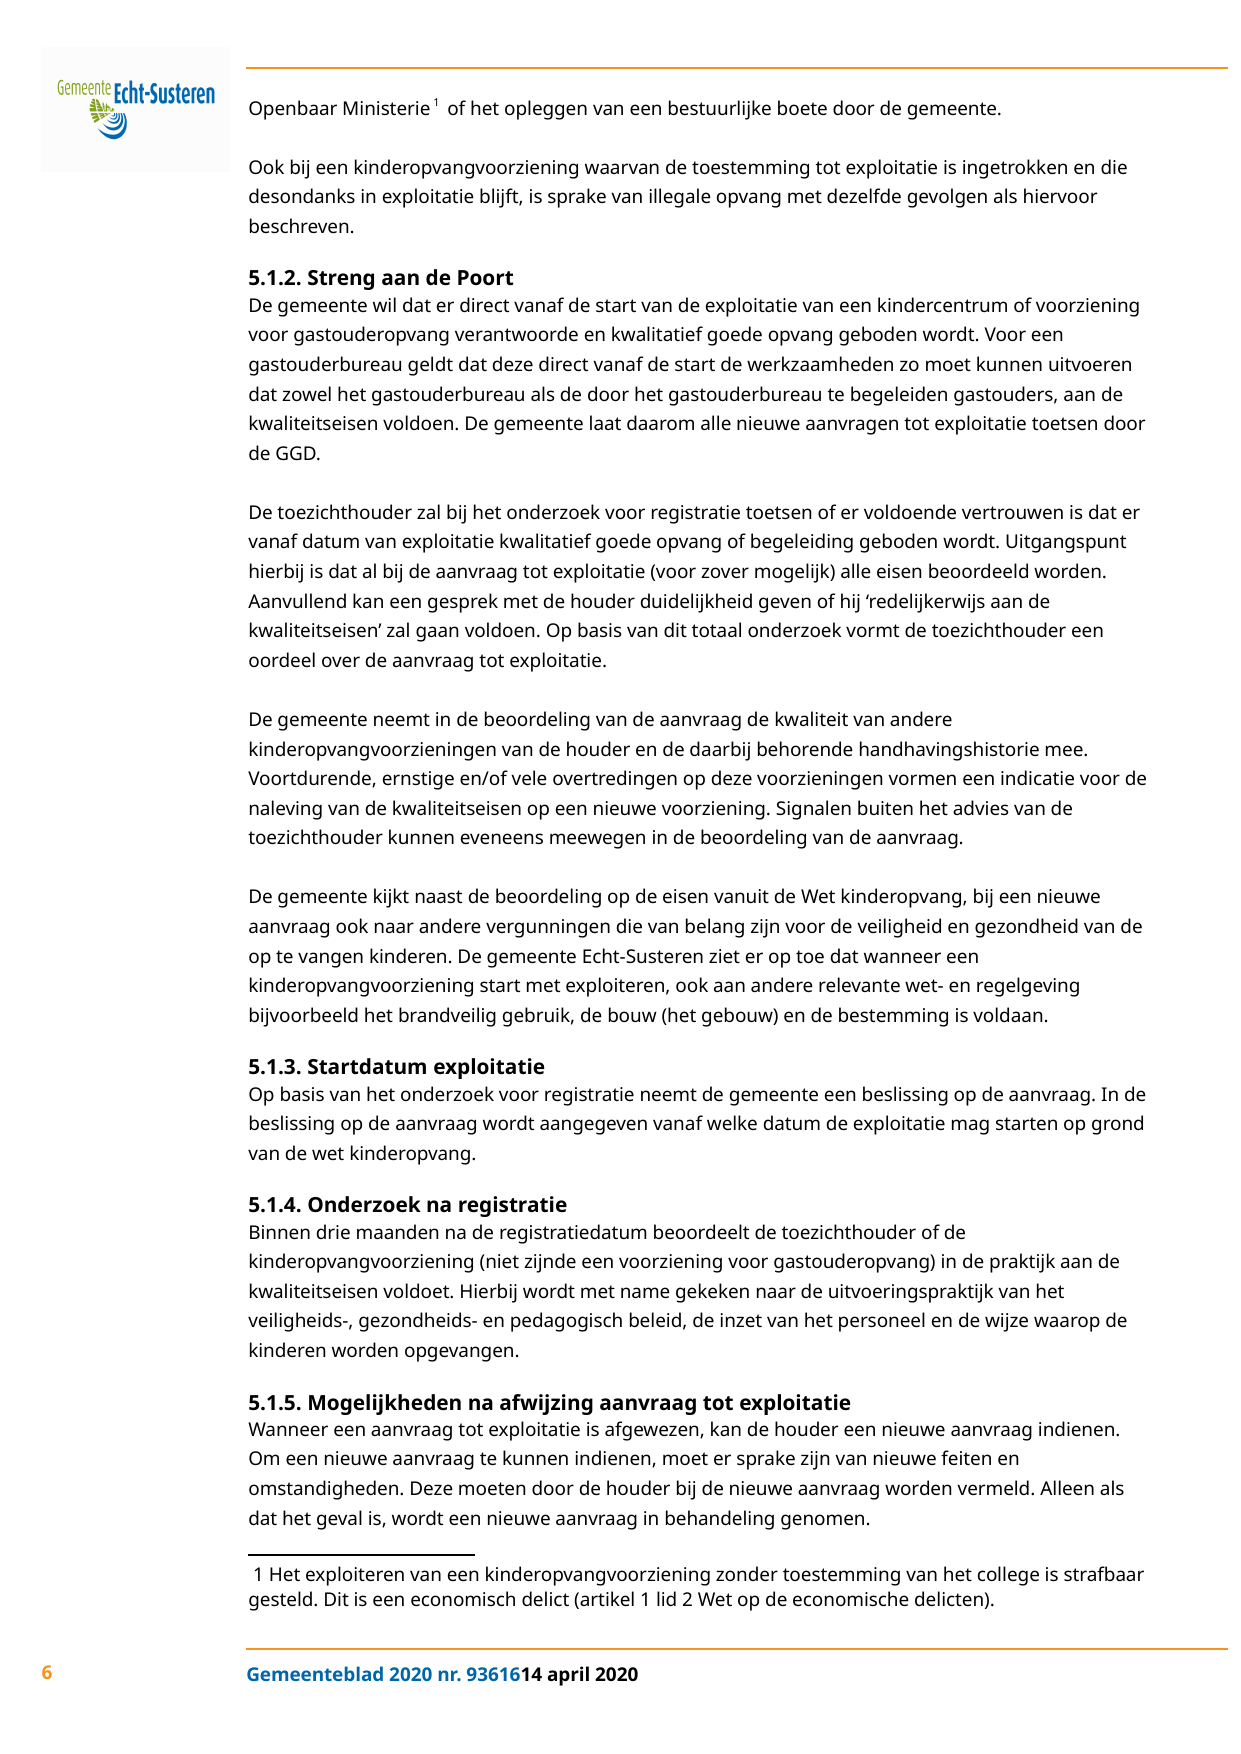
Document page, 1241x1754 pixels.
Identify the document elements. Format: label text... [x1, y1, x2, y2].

text Binnen drie maanden na de registratiedatum beoordeelt de toezichthouder of de kinderopvangvoorziening (niet zijnde een voorziening voor gastouderopvang) in de praktijk aan de kwaliteitseisen voldoet. Hierbij wordt met name gekeken naar de uitvoeringspraktijk van het veiligheids-, gezondheids- en pedagogisch beleid, de inzet van het personeel en de wijze waarop de kinderen worden opgevangen. [248, 1219, 1152, 1363]
text Openbaar Ministerie of het opleggen van een bestuurlijke boete door de gemeente. [248, 95, 1152, 121]
text Op basis van het onderzoek voor registratie neemt de gemeente een beslissing op de aanvraag. In de beslissing op de aanvraag wordt aangegeven vanaf welke datum de exploitatie mag starten op grond van de wet kinderopvang. [248, 1081, 1152, 1166]
text De gemeente neemt in de beoordeling van de aanvraag de kwaliteit van andere kinderopvangvoorzieningen van de houder en de daarbij behorende handhavingshistorie mee. Voortdurende, ernstige en/of vele overtredingen op deze voorzieningen vormen een indicatie voor de naleving van de kwaliteitseisen op een nieuwe voorziening. Signalen buiten het advies van de toezichthouder kunnen eveneens meewegen in de beoordeling van de aanvraag. [248, 706, 1152, 850]
text 5.1.2. Streng aan de Poort [248, 263, 1152, 292]
text Het exploiteren van een kinderopvangvoorziening zonder toestemming van het college is strafbaar gesteld. Dit is een economisch delict (artikel 1 lid 2 Wet op de economische delicten). [248, 1561, 1152, 1612]
text De gemeente kijkt naast de beoordeling op de eisen vanuit de Wet kinderopvang, bij een nieuwe aanvraag ook naar andere vergunningen die van belang zijn voor de veiligheid en gezondheid van de op te vangen kinderen. De gemeente Echt-Susteren ziet er op toe dat wanneer een kinderopvangvoorziening start met exploiteren, ook aan andere relevante wet- en regelgeving bijvoorbeeld het brandveilig gebruik, de bouw (het gebouw) en de bestemming is voldaan. [248, 884, 1152, 1028]
text Ook bij een kinderopvangvoorziening waarvan de toestemming tot exploitatie is ingetrokken en die desondanks in exploitatie blijft, is sprake van illegale opvang met dezelfde gevolgen als hiervoor beschreven. [248, 154, 1152, 239]
text 5.1.5. Mogelijkheden na afwijzing aanvraag tot exploitatie [248, 1388, 1152, 1416]
picture [41, 47, 231, 172]
text De gemeente wil dat er direct vanaf de start van de exploitatie van een kindercentrum of voorziening voor gastouderopvang verantwoorde en kwalitatief goede opvang geboden wordt. Voor een gastouderbureau geldt dat deze direct vanaf de start de werkzaamheden zo moet kunnen uitvoeren dat zowel het gastouderbureau als de door het gastouderbureau te begeleiden gastouders, aan de kwaliteitseisen voldoen. De gemeente laat daarom alle nieuwe aanvragen tot exploitatie toetsen door de GGD. [248, 292, 1152, 466]
text Wanneer een aanvraag tot exploitatie is afgewezen, kan de houder een nieuwe aanvraag indienen. Om een nieuwe aanvraag te kunnen indienen, moet er sprake zijn van nieuwe feiten en omstandigheden. Deze moeten door de houder bij de nieuwe aanvraag worden vermeld. Alleen als dat het geval is, wordt een nieuwe aanvraag in behandeling genomen. [248, 1416, 1152, 1531]
text De toezichthouder zal bij het onderzoek voor registratie toetsen of er voldoende vertrouwen is dat er vanaf datum van exploitatie kwalitatief goede opvang of begeleiding geboden wordt. Uitgangspunt hierbij is dat al bij de aanvraag tot exploitatie (voor zover mogelijk) alle eisen beoordeeld worden. Aanvullend kan een gesprek met de houder duidelijkheid geven of hij ‘redelijkerwijs aan de kwaliteitseisen’ zal gaan voldoen. Op basis van dit totaal onderzoek vormt de toezichthouder een oordeel over de aanvraag tot exploitatie. [248, 499, 1152, 673]
text 5.1.4. Onderzoek na registratie [248, 1190, 1152, 1219]
text 5.1.3. Startdatum exploitatie [248, 1052, 1152, 1081]
